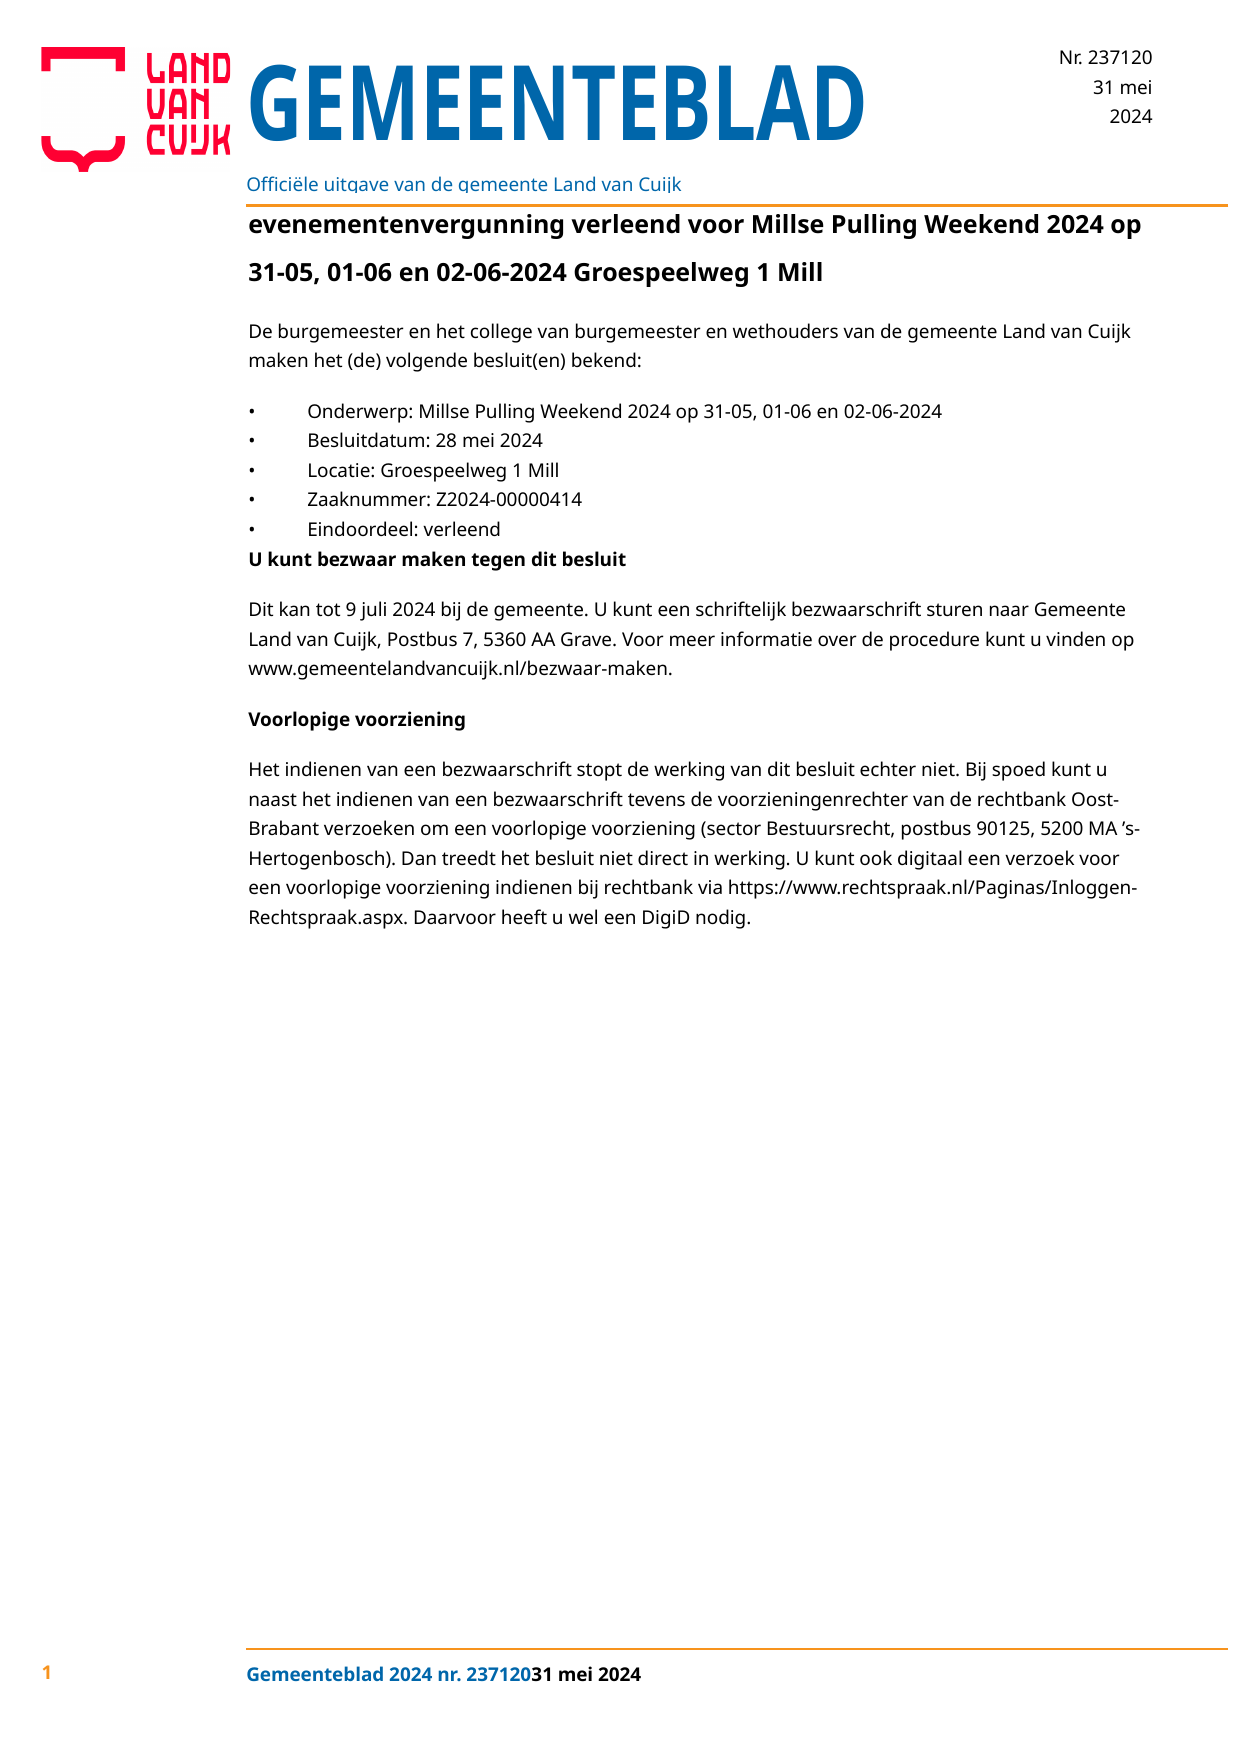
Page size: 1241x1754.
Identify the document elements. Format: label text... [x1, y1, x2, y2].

picture [41, 47, 231, 172]
text Het indienen van een bezwaarschrift stopt de werking van dit besluit echter niet. Bij spoed kunt u naast het indienen van een bezwaarschrift tevens de voorzieningenrechter van de rechtbank Oost-Brabant verzoeken om een voorlopige voorziening (sector Bestuursrecht, postbus 90125, 5200 MA ’s-Hertogenbosch). Dan treedt het besluit niet direct in werking. U kunt ook digitaal een verzoek voor een voorlopige voorziening indienen bij rechtbank via https://www.rechtspraak.nl/Paginas/Inloggen-Rechtspraak.aspx. Daarvoor heeft u wel een DigiD nodig. [248, 756, 1152, 930]
text U kunt bezwaar maken tegen dit besluit [248, 546, 1152, 572]
text De burgemeester en het college van burgemeester en wethouders van de gemeente Land van Cuijk maken het (de) volgende besluit(en) bekend: [248, 318, 1152, 373]
list Eindoordeel: verleend [248, 516, 1152, 542]
list Zaaknummer: Z2024-00000414 [248, 487, 1152, 512]
text Dit kan tot 9 juli 2024 bij de gemeente. U kunt een schriftelijk bezwaarschrift sturen naar Gemeente Land van Cuijk, Postbus 7, 5360 AA Grave. Voor meer informatie over de procedure kunt u vinden op www.gemeentelandvancuijk.nl/bezwaar-maken. [248, 596, 1152, 681]
text Voorlopige voorziening [248, 706, 1152, 732]
list Onderwerp: Millse Pulling Weekend 2024 op 31-05, 01-06 en 02-06-2024 [248, 398, 1152, 424]
text evenementenvergunning verleend voor Millse Pulling Weekend 2024 op 31-05, 01-06 en 02-06-2024 Groespeelweg 1 Mill [248, 207, 1152, 288]
list Locatie: Groespeelweg 1 Mill [248, 457, 1152, 483]
list Besluitdatum: 28 mei 2024 [248, 427, 1152, 453]
